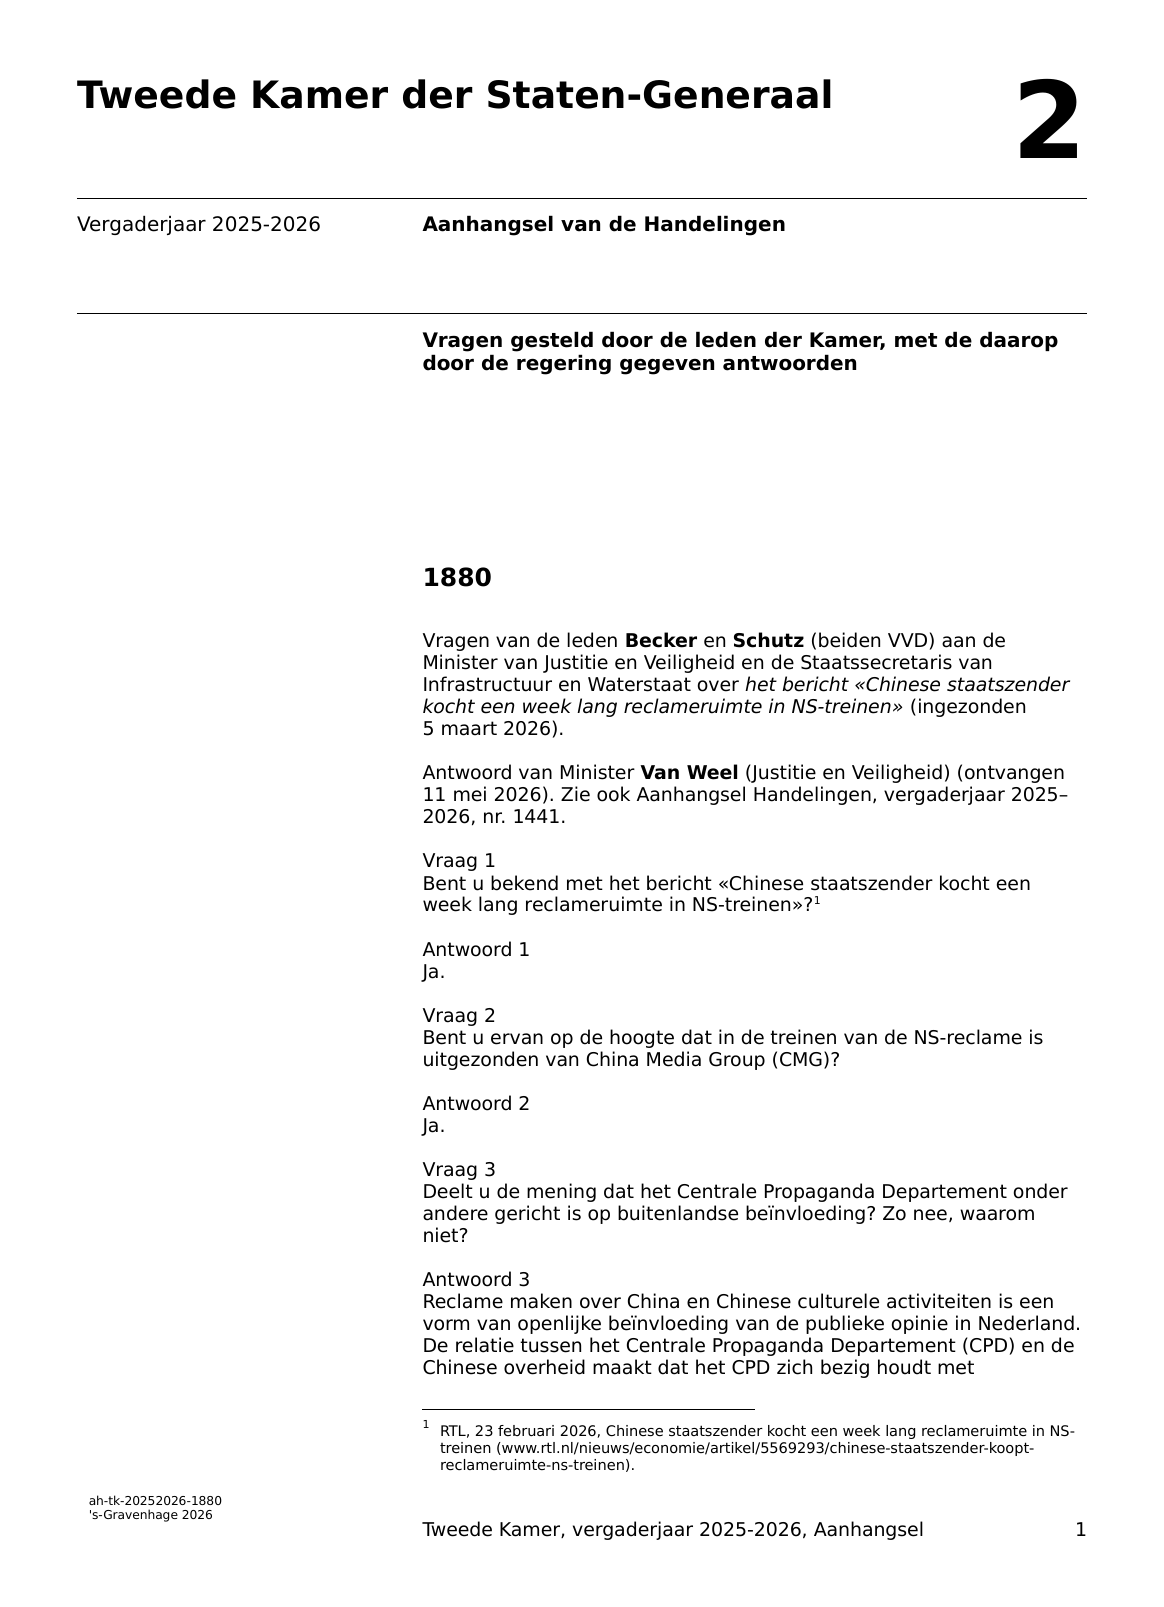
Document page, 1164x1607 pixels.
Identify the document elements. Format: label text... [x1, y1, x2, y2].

text Vragen van de leden Becker en Schutz (beiden VVD) aan de Minister van Justitie en Veiligheid en de Staatssecretaris van Infrastructuur en Waterstaat over het bericht «Chinese staatszender kocht een week lang reclameruimte in NS-treinen» (ingezonden 5 maart 2026). [422, 630, 1087, 740]
text Vraag 3 [422, 1159, 1087, 1181]
text 's-Gravenhage 2026 [88, 1508, 323, 1522]
text Reclame maken over China en Chinese culturele activiteiten is een vorm van openlijke beïnvloeding van de publieke opinie in Nederland. De relatie tussen het Centrale Propaganda Departement (CPD) en de Chinese overheid maakt dat het CPD zich bezig houdt met [422, 1291, 1087, 1379]
text Antwoord 2 [422, 1093, 1087, 1115]
text Bent u bekend met het bericht «Chinese staatszender kocht een week lang reclameruimte in NS-treinen»? [422, 872, 1087, 916]
table_header 2 [886, 59, 1087, 198]
text RTL, 23 februari 2026, Chinese staatszender kocht een week lang reclameruimte in NS-treinen (www.rtl.nl/nieuws/economie/artikel/5569293/chinese-staatszender-koopt-reclameruimte-ns-treinen). [422, 1418, 1087, 1474]
text Deelt u de mening dat het Centrale Propaganda Departement onder andere gericht is op buitenlandse beïnvloeding? Zo nee, waarom niet? [422, 1181, 1087, 1247]
text Antwoord 1 [422, 938, 1087, 961]
table_header Tweede Kamer der Staten-Generaal [77, 59, 886, 198]
text Vraag 1 [422, 850, 1087, 872]
text Antwoord 3 [422, 1269, 1087, 1291]
text Ja. [422, 961, 1087, 982]
text Vraag 2 [422, 1005, 1087, 1027]
table_cell Vragen gesteld door de leden der Kamer, met de daarop door de regering gegeven antwoorden [422, 314, 1087, 375]
text 1880 [422, 563, 1087, 592]
text ah-tk-20252026-1880 [88, 1494, 323, 1508]
table_cell Vergaderjaar 2025-2026 [77, 199, 422, 313]
table_cell Aanhangsel van de Handelingen [422, 199, 1087, 313]
table_cell [77, 314, 422, 375]
text Antwoord van Minister Van Weel (Justitie en Veiligheid) (ontvangen 11 mei 2026). Zie ook Aanhangsel Handelingen, vergaderjaar 2025–2026, nr. 1441. [422, 762, 1087, 828]
text Ja. [422, 1115, 1087, 1137]
text Bent u ervan op de hoogte dat in de treinen van de NS-reclame is uitgezonden van China Media Group (CMG)? [422, 1027, 1087, 1071]
